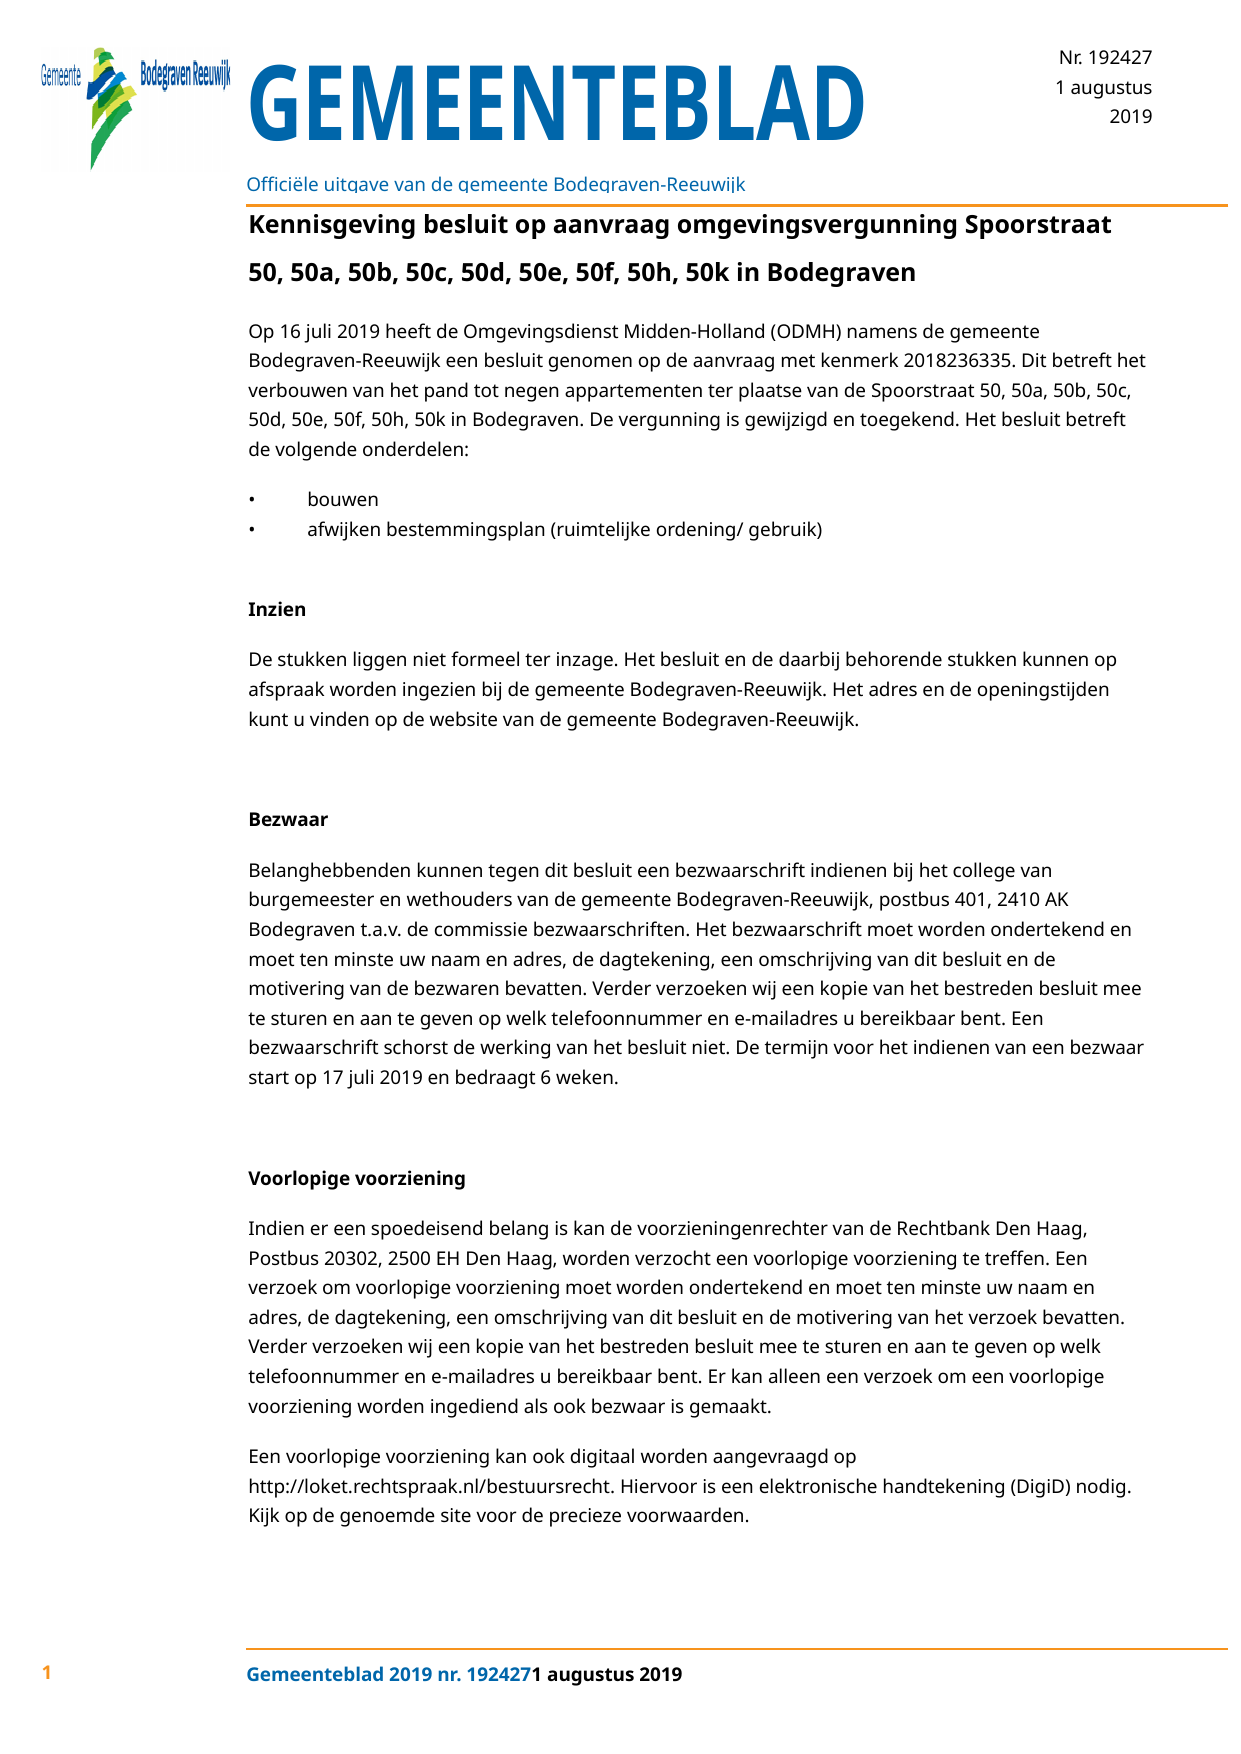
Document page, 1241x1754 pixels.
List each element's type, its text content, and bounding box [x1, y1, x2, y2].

picture [41, 47, 231, 172]
text Indien er een spoedeisend belang is kan de voorzieningenrechter van de Rechtbank Den Haag, Postbus 20302, 2500 EH Den Haag, worden verzocht een voorlopige voorziening te treffen. Een verzoek om voorlopige voorziening moet worden ondertekend en moet ten minste uw naam en adres, de dagtekening, een omschrijving van dit besluit en de motivering van het verzoek bevatten. Verder verzoeken wij een kopie van het bestreden besluit mee te sturen en aan te geven op welk telefoonnummer en e-mailadres u bereikbaar bent. Er kan alleen een verzoek om een voorlopige voorziening worden ingediend als ook bezwaar is gemaakt. [248, 1215, 1152, 1419]
text Belanghebbenden kunnen tegen dit besluit een bezwaarschrift indienen bij het college van burgemeester en wethouders van de gemeente Bodegraven-Reeuwijk, postbus 401, 2410 AK Bodegraven t.a.v. de commissie bezwaarschriften. Het bezwaarschrift moet worden ondertekend en moet ten minste uw naam en adres, de dagtekening, een omschrijving van dit besluit en de motivering van de bezwaren bevatten. Verder verzoeken wij een kopie van het bestreden besluit mee te sturen en aan te geven op welk telefoonnummer en e-mailadres u bereikbaar bent. Een bezwaarschrift schorst de werking van het besluit niet. De termijn voor het indienen van een bezwaar start op 17 juli 2019 en bedraagt 6 weken. [248, 857, 1152, 1090]
text Kennisgeving besluit op aanvraag omgevingsvergunning Spoorstraat 50, 50a, 50b, 50c, 50d, 50e, 50f, 50h, 50k in Bodegraven [248, 207, 1152, 288]
list afwijken bestemmingsplan (ruimtelijke ordening/ gebruik) [248, 516, 1152, 542]
text Een voorlopige voorziening kan ook digitaal worden aangevraagd op http://loket.rechtspraak.nl/bestuursrecht. Hiervoor is een elektronische handtekening (DigiD) nodig. Kijk op de genoemde site voor de precieze voorwaarden. [248, 1443, 1152, 1528]
text Bezwaar [248, 807, 1152, 832]
text De stukken liggen niet formeel ter inzage. Het besluit en de daarbij behorende stukken kunnen op afspraak worden ingezien bij de gemeente Bodegraven-Reeuwijk. Het adres en de openingstijden kunt u vinden op de website van de gemeente Bodegraven-Reeuwijk. [248, 647, 1152, 732]
text Op 16 juli 2019 heeft de Omgevingsdienst Midden-Holland (ODMH) namens de gemeente Bodegraven-Reeuwijk een besluit genomen op de aanvraag met kenmerk 2018236335. Dit betreft het verbouwen van het pand tot negen appartementen ter plaatse van de Spoorstraat 50, 50a, 50b, 50c, 50d, 50e, 50f, 50h, 50k in Bodegraven. De vergunning is gewijzigd en toegekend. Het besluit betreft de volgende onderdelen: [248, 318, 1152, 462]
text Voorlopige voorziening [248, 1165, 1152, 1191]
list bouwen [248, 487, 1152, 512]
text Inzien [248, 596, 1152, 622]
